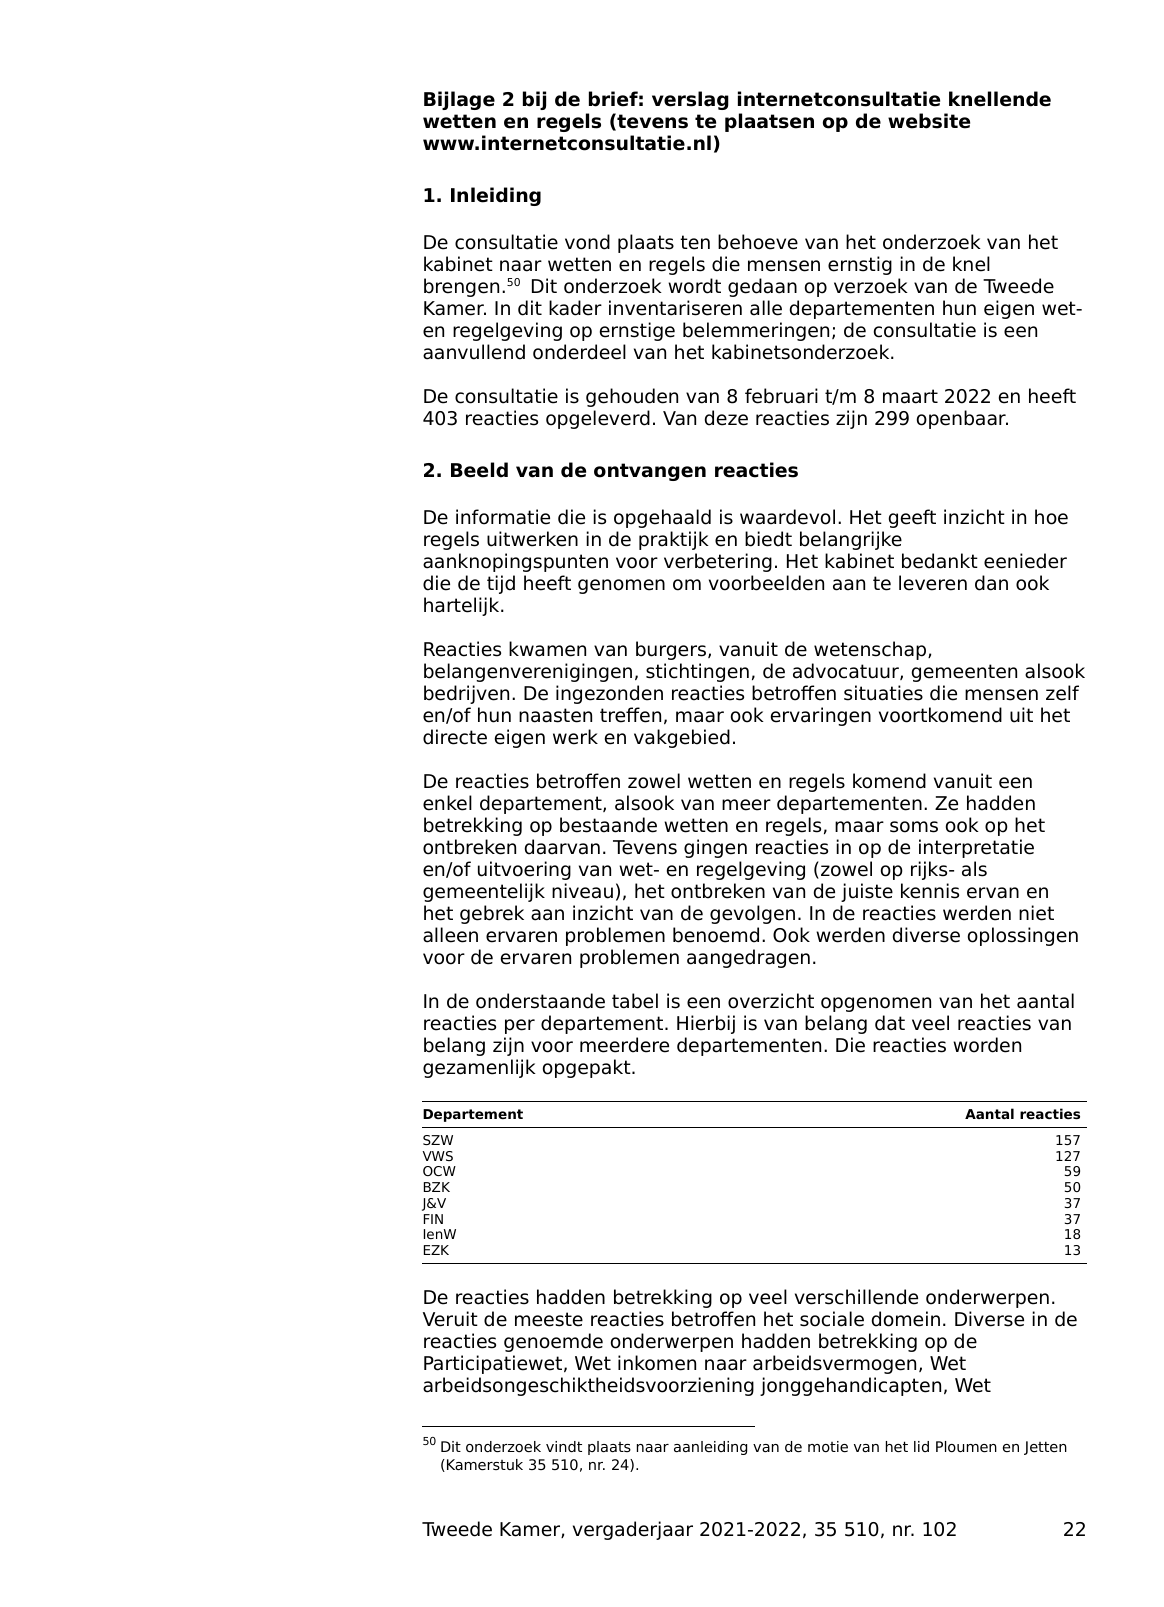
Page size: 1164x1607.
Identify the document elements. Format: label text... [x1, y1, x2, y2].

table_cell VWS [422, 1149, 727, 1164]
table_cell BZK [422, 1180, 727, 1196]
table_cell OCW [422, 1164, 727, 1180]
text De reacties betroffen zowel wetten en regels komend vanuit een enkel departement, alsook van meer departementen. Ze hadden betrekking op bestaande wetten en regels, maar soms ook op het ontbreken daarvan. Tevens gingen reacties in op de interpretatie en/of uitvoering van wet- en regelgeving (zowel op rijks- als gemeentelijk niveau), het ontbreken van de juiste kennis ervan en het gebrek aan inzicht van de gevolgen. In de reacties werden niet alleen ervaren problemen benoemd. Ook werden diverse oplossingen voor de ervaren problemen aangedragen. [422, 771, 1087, 969]
table_cell J&V [422, 1196, 727, 1211]
table_header Departement [422, 1102, 727, 1127]
table_cell 50 [727, 1180, 1087, 1196]
subtitle 2. Beeld van de ontvangen reacties [422, 460, 1087, 482]
table_header Aantal reacties [727, 1102, 1087, 1127]
table_cell 13 [727, 1243, 1087, 1263]
text In de onderstaande tabel is een overzicht opgenomen van het aantal reacties per departement. Hierbij is van belang dat veel reacties van belang zijn voor meerdere departementen. Die reacties worden gezamenlijk opgepakt. [422, 991, 1087, 1079]
subtitle 1. Inleiding [422, 185, 1087, 207]
table_cell 157 [727, 1128, 1087, 1148]
text De consultatie is gehouden van 8 februari t/m 8 maart 2022 en heeft 403 reacties opgeleverd. Van deze reacties zijn 299 openbaar. [422, 386, 1087, 430]
text De informatie die is opgehaald is waardevol. Het geeft inzicht in hoe regels uitwerken in de praktijk en biedt belangrijke aanknopingspunten voor verbetering. Het kabinet bedankt eenieder die de tijd heeft genomen om voorbeelden aan te leveren dan ook hartelijk. [422, 507, 1087, 617]
table_cell FIN [422, 1211, 727, 1227]
text Dit onderzoek vindt plaats naar aanleiding van de motie van het lid Ploumen en Jetten (Kamerstuk 35 510, nr. 24). [422, 1435, 1087, 1474]
table_cell EZK [422, 1243, 727, 1263]
table_cell 127 [727, 1149, 1087, 1164]
table_cell 37 [727, 1196, 1087, 1211]
table_cell SZW [422, 1128, 727, 1148]
text Reacties kwamen van burgers, vanuit de wetenschap, belangenverenigingen, stichtingen, de advocatuur, gemeenten alsook bedrijven. De ingezonden reacties betroffen situaties die mensen zelf en/of hun naasten treffen, maar ook ervaringen voortkomend uit het directe eigen werk en vakgebied. [422, 639, 1087, 749]
text De reacties hadden betrekking op veel verschillende onderwerpen. Veruit de meeste reacties betroffen het sociale domein. Diverse in de reacties genoemde onderwerpen hadden betrekking op de Participatiewet, Wet inkomen naar arbeidsvermogen, Wet arbeidsongeschiktheidsvoorziening jonggehandicapten, Wet [422, 1287, 1087, 1396]
table_cell 18 [727, 1227, 1087, 1243]
table_cell IenW [422, 1227, 727, 1243]
table_cell 59 [727, 1164, 1087, 1180]
text De consultatie vond plaats ten behoeve van het onderzoek van het kabinet naar wetten en regels die mensen ernstig in de knel brengen. Dit onderzoek wordt gedaan op verzoek van de Tweede Kamer. In dit kader inventariseren alle departementen hun eigen wet- en regelgeving op ernstige belemmeringen; de consultatie is een aanvullend onderdeel van het kabinetsonderzoek. [422, 232, 1087, 364]
table_cell 37 [727, 1211, 1087, 1227]
subtitle Bijlage 2 bij de brief: verslag internetconsultatie knellende wetten en regels (tevens te plaatsen op de website www.internetconsultatie.nl) [77, 89, 1087, 155]
